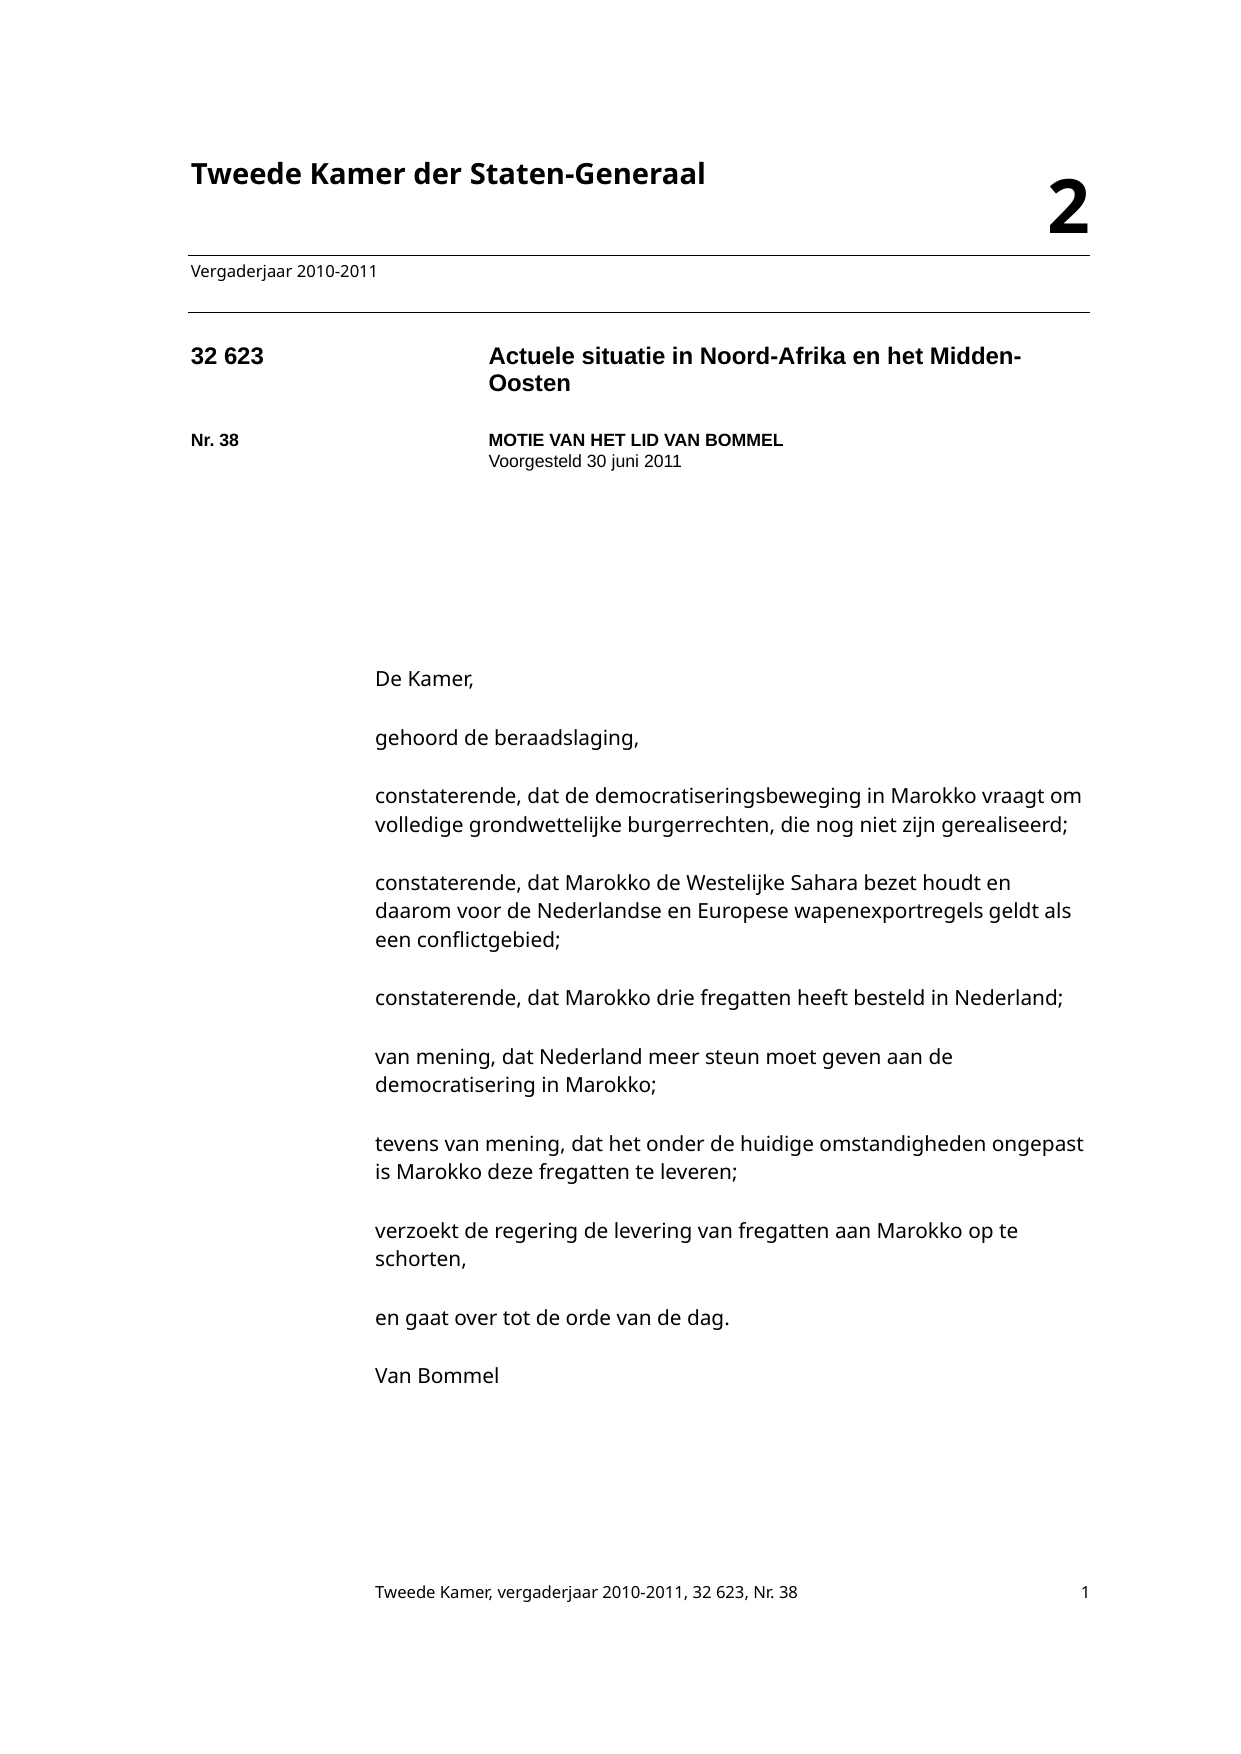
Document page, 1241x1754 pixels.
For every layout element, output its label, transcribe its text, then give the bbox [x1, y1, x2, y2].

table_cell [485, 256, 1090, 312]
table_cell [485, 313, 1090, 339]
text constaterende, dat Marokko de Westelijke Sahara bezet houdt en daarom voor de Nederlandse en Europese wapenexportregels geldt als een conflictgebied; [375, 868, 1090, 953]
table_cell Vergaderjaar 2010-2011 [188, 256, 485, 312]
text verzoekt de regering de levering van fregatten aan Marokko op te schorten, [375, 1216, 1090, 1273]
text tevens van mening, dat het onder de huidige omstandigheden ongepast is Marokko deze fregatten te leveren; [375, 1129, 1090, 1186]
table_cell [188, 313, 485, 339]
text gehoord de beraadslaging, [375, 723, 1090, 751]
text constaterende, dat de democratiseringsbeweging in Marokko vraagt om volledige grondwettelijke burgerrechten, die nog niet zijn gerealiseerd; [375, 781, 1090, 838]
text van mening, dat Nederland meer steun moet geven aan de democratisering in Marokko; [375, 1042, 1090, 1099]
table_cell 32 623 [188, 339, 485, 427]
table_header Tweede Kamer der Staten-Generaal [188, 150, 909, 255]
text en gaat over tot de orde van de dag. [375, 1303, 1090, 1331]
text Van Bommel [375, 1361, 1090, 1389]
table_cell MOTIE VAN HET LID VAN BOMMEL Voorgesteld 30 juni 2011 [485, 427, 1090, 546]
table_cell Nr. 38 [188, 427, 485, 546]
text constaterende, dat Marokko drie fregatten heeft besteld in Nederland; [375, 983, 1090, 1012]
text De Kamer, [375, 664, 1090, 693]
table_cell Actuele situatie in Noord-Afrika en het Midden-Oosten [485, 339, 1090, 427]
table_header 2 [910, 150, 1090, 255]
